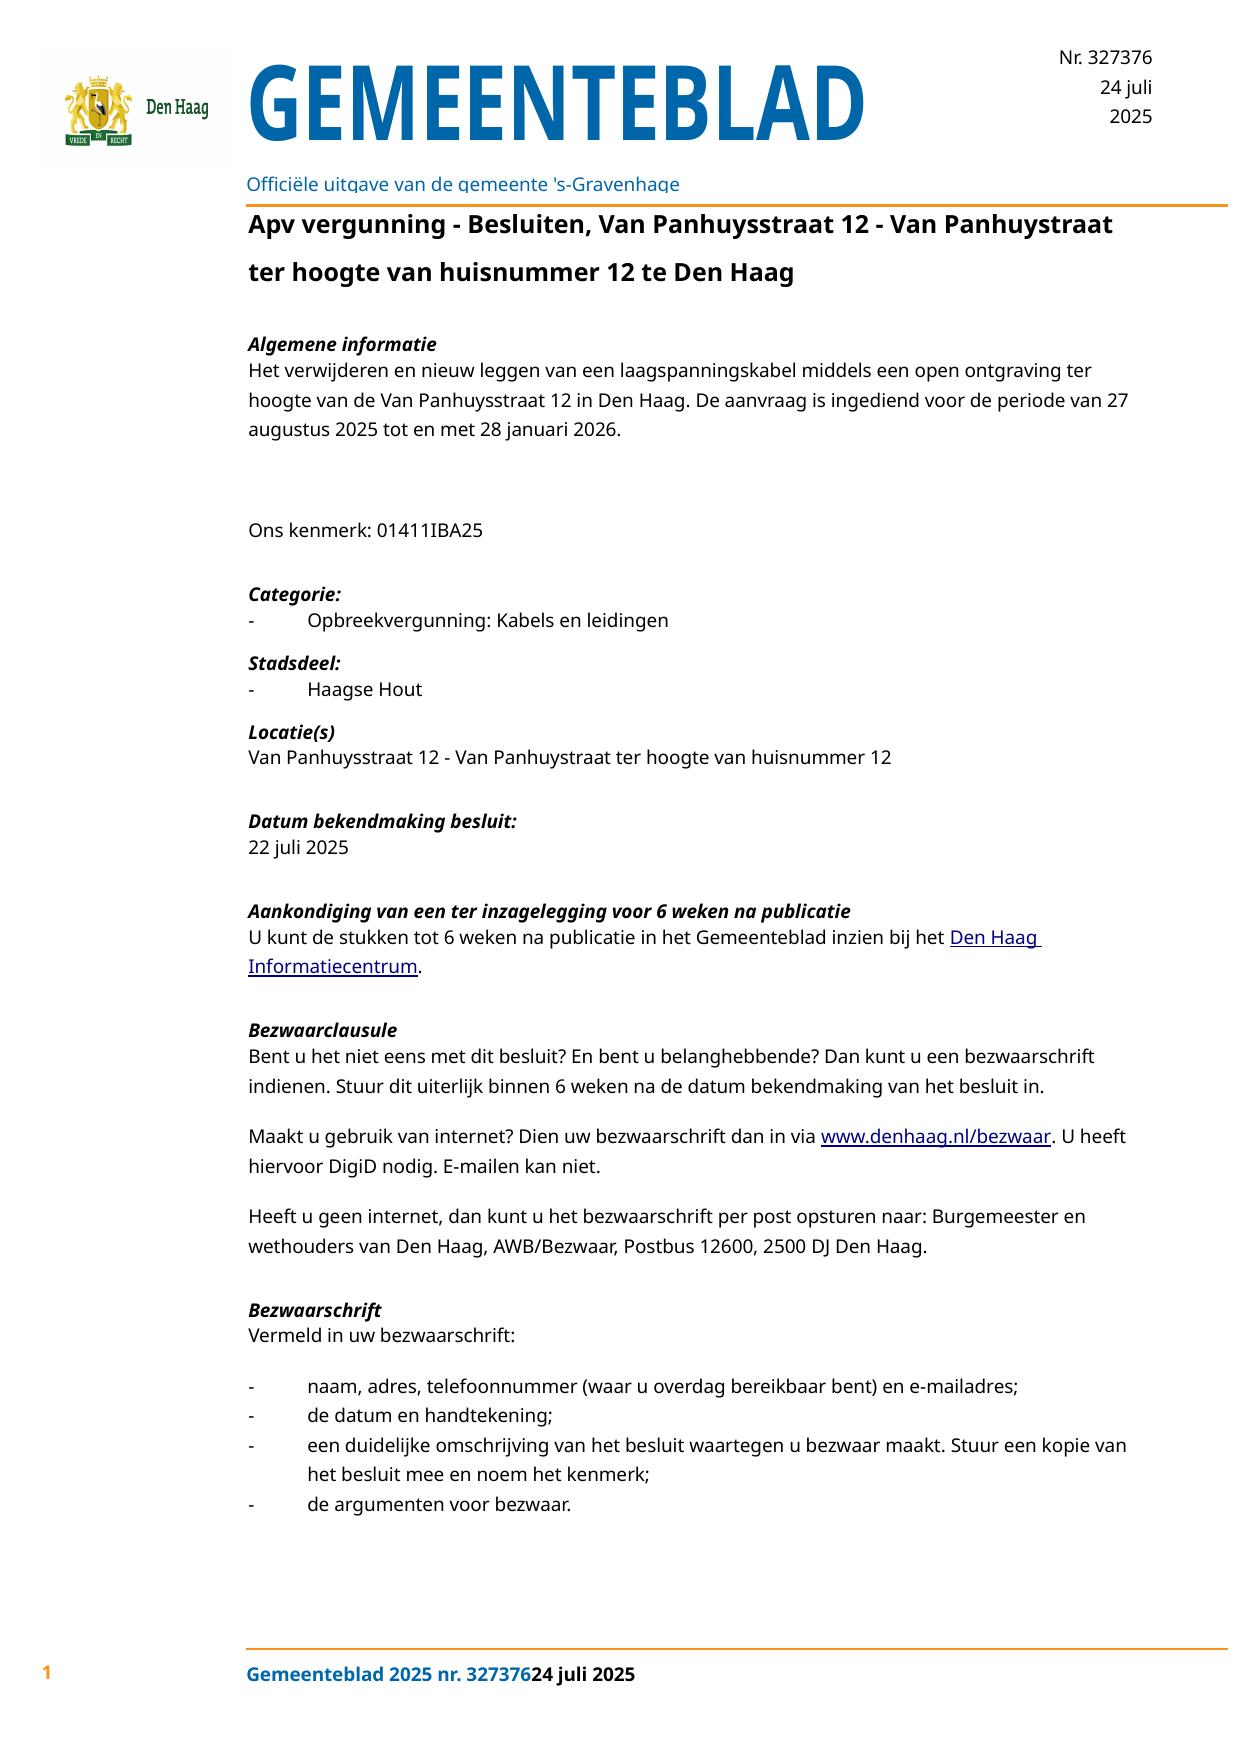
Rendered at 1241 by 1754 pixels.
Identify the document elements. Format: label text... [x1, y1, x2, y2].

text Vermeld in uw bezwaarschrift: [248, 1322, 1152, 1348]
text Algemene informatie [248, 331, 1152, 357]
list de argumenten voor bezwaar. [248, 1491, 1152, 1517]
list Haagse Hout [248, 676, 1152, 701]
text Aankondiging van een ter inzagelegging voor 6 weken na publicatie [248, 898, 1152, 924]
text Van Panhuysstraat 12 - Van Panhuystraat ter hoogte van huisnummer 12 [248, 744, 1152, 770]
text Maakt u gebruik van internet? Dien uw bezwaarschrift dan in via www.denhaag.nl/bezwaar. U heeft hiervoor DigiD nodig. E-mailen kan niet. [248, 1123, 1152, 1178]
text Heeft u geen internet, dan kunt u het bezwaarschrift per post opsturen naar: Burgemeester en wethouders van Den Haag, AWB/Bezwaar, Postbus 12600, 2500 DJ Den Haag. [248, 1203, 1152, 1258]
list een duidelijke omschrijving van het besluit waartegen u bezwaar maakt. Stuur een kopie van het besluit mee en noem het kenmerk; [248, 1432, 1152, 1487]
list Opbreekvergunning: Kabels en leidingen [248, 607, 1152, 633]
text Het verwijderen en nieuw leggen van een laagspanningskabel middels een open ontgraving ter hoogte van de Van Panhuysstraat 12 in Den Haag. De aanvraag is ingediend voor de periode van 27 augustus 2025 tot en met 28 januari 2026. [248, 357, 1152, 442]
text Categorie: [248, 581, 1152, 607]
text Apv vergunning - Besluiten, Van Panhuysstraat 12 - Van Panhuystraat ter hoogte van huisnummer 12 te Den Haag [248, 207, 1152, 288]
text Locatie(s) [248, 719, 1152, 744]
picture [41, 47, 231, 172]
text U kunt de stukken tot 6 weken na publicatie in het Gemeenteblad inzien bij het Den Haag Informatiecentrum. [248, 924, 1152, 979]
text Datum bekendmaking besluit: [248, 808, 1152, 834]
text Ons kenmerk: 01411IBA25 [248, 517, 1152, 543]
text Bezwaarschrift [248, 1297, 1152, 1322]
text Stadsdeel: [248, 650, 1152, 676]
text Bezwaarclausule [248, 1017, 1152, 1043]
text 22 juli 2025 [248, 834, 1152, 860]
list de datum en handtekening; [248, 1402, 1152, 1428]
text Bent u het niet eens met dit besluit? En bent u belanghebbende? Dan kunt u een bezwaarschrift indienen. Stuur dit uiterlijk binnen 6 weken na de datum bekendmaking van het besluit in. [248, 1043, 1152, 1098]
list naam, adres, telefoonnummer (waar u overdag bereikbaar bent) en e-mailadres; [248, 1373, 1152, 1399]
